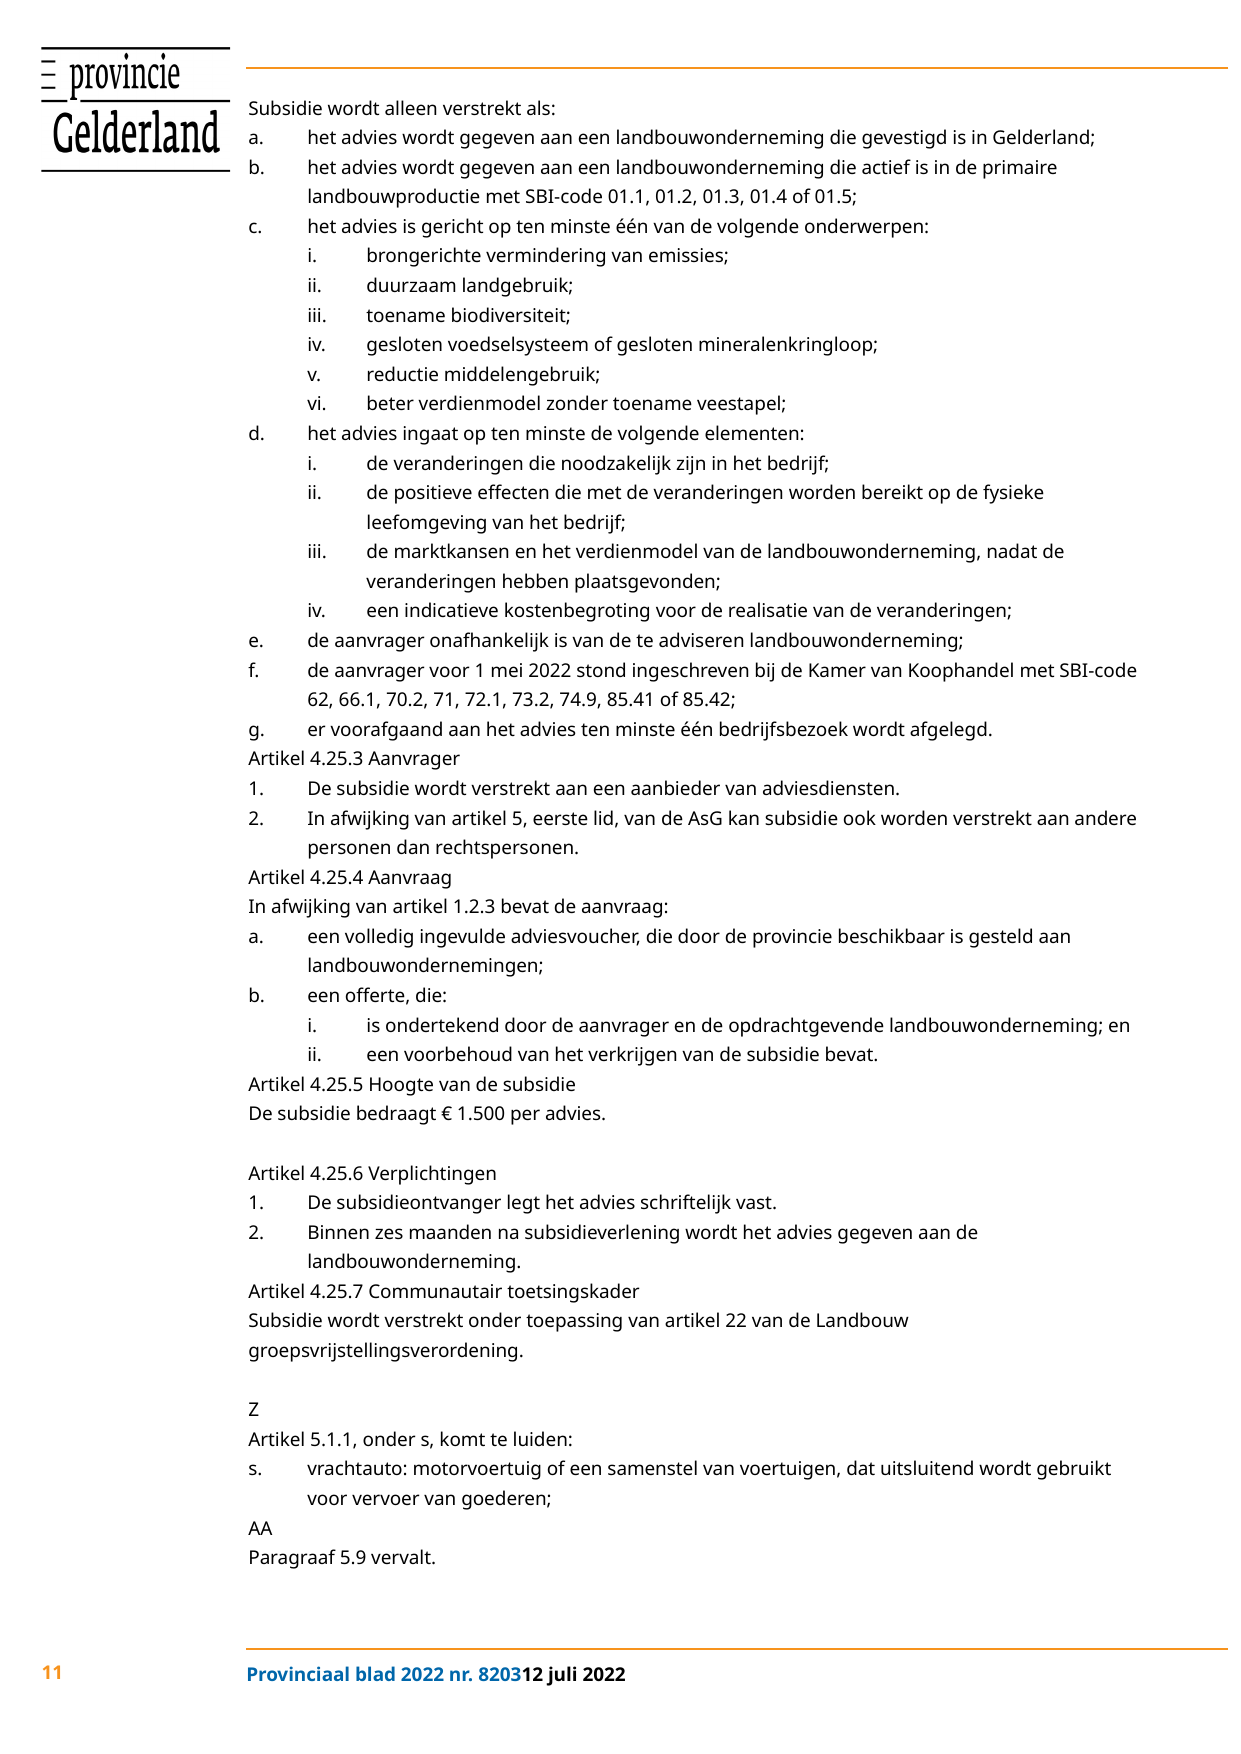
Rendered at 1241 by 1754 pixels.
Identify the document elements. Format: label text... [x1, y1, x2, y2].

list beter verdienmodel zonder toename veestapel; [307, 391, 1152, 416]
list een volledig ingevulde adviesvoucher, die door de provincie beschikbaar is gesteld aan landbouwondernemingen; [248, 923, 1152, 978]
list de positieve effecten die met de veranderingen worden bereikt op de fysieke leefomgeving van het bedrijf; [307, 479, 1152, 535]
list de veranderingen die noodzakelijk zijn in het bedrijf; [307, 450, 1152, 476]
text Artikel 4.25.5 Hoogte van de subsidie [248, 1071, 1152, 1097]
list het advies ingaat op ten minste de volgende elementen: [248, 420, 1152, 446]
text De subsidie bedraagt € 1.500 per advies. [248, 1101, 1152, 1126]
list duurzaam landgebruik; [307, 272, 1152, 298]
list brongerichte vermindering van emissies; [307, 243, 1152, 268]
list een offerte, die: [248, 982, 1152, 1008]
text AA [248, 1515, 1152, 1541]
text Artikel 4.25.3 Aanvrager [248, 746, 1152, 771]
text Subsidie wordt alleen verstrekt als: [248, 95, 1152, 121]
list is ondertekend door de aanvrager en de opdrachtgevende landbouwonderneming; en [307, 1012, 1152, 1038]
list er voorafgaand aan het advies ten minste één bedrijfsbezoek wordt afgelegd. [248, 716, 1152, 742]
text Artikel 4.25.6 Verplichtingen [248, 1160, 1152, 1186]
list het advies is gericht op ten minste één van de volgende onderwerpen: [248, 213, 1152, 239]
text Z [248, 1396, 1152, 1422]
text In afwijking van artikel 1.2.3 bevat de aanvraag: [248, 893, 1152, 919]
text Artikel 4.25.4 Aanvraag [248, 864, 1152, 890]
list een voorbehoud van het verkrijgen van de subsidie bevat. [307, 1041, 1152, 1067]
list een indicatieve kostenbegroting voor de realisatie van de veranderingen; [307, 598, 1152, 623]
picture [41, 47, 231, 172]
list vrachtauto: motorvoertuig of een samenstel van voertuigen, dat uitsluitend wordt gebruikt voor vervoer van goederen; [248, 1456, 1152, 1511]
list In afwijking van artikel 5, eerste lid, van de AsG kan subsidie ook worden verstrekt aan andere personen dan rechtspersonen. [248, 805, 1152, 860]
list het advies wordt gegeven aan een landbouwonderneming die gevestigd is in Gelderland; [248, 124, 1152, 150]
text Artikel 4.25.7 Communautair toetsingskader [248, 1278, 1152, 1304]
list De subsidie wordt verstrekt aan een aanbieder van adviesdiensten. [248, 775, 1152, 801]
text Paragraaf 5.9 vervalt. [248, 1544, 1152, 1570]
list het advies wordt gegeven aan een landbouwonderneming die actief is in de primaire landbouwproductie met SBI-code 01.1, 01.2, 01.3, 01.4 of 01.5; [248, 154, 1152, 209]
list reductie middelengebruik; [307, 361, 1152, 387]
list de aanvrager onafhankelijk is van de te adviseren landbouwonderneming; [248, 627, 1152, 653]
list De subsidieontvanger legt het advies schriftelijk vast. [248, 1189, 1152, 1215]
list de aanvrager voor 1 mei 2022 stond ingeschreven bij de Kamer van Koophandel met SBI-code 62, 66.1, 70.2, 71, 72.1, 73.2, 74.9, 85.41 of 85.42; [248, 657, 1152, 712]
list de marktkansen en het verdienmodel van de landbouwonderneming, nadat de veranderingen hebben plaatsgevonden; [307, 538, 1152, 594]
list gesloten voedselsysteem of gesloten mineralenkringloop; [307, 331, 1152, 357]
list Binnen zes maanden na subsidieverlening wordt het advies gegeven aan de landbouwonderneming. [248, 1219, 1152, 1274]
text Artikel 5.1.1, onder s, komt te luiden: [248, 1426, 1152, 1452]
list toename biodiversiteit; [307, 302, 1152, 328]
text Subsidie wordt verstrekt onder toepassing van artikel 22 van de Landbouw groepsvrijstellingsverordening. [248, 1308, 1152, 1363]
